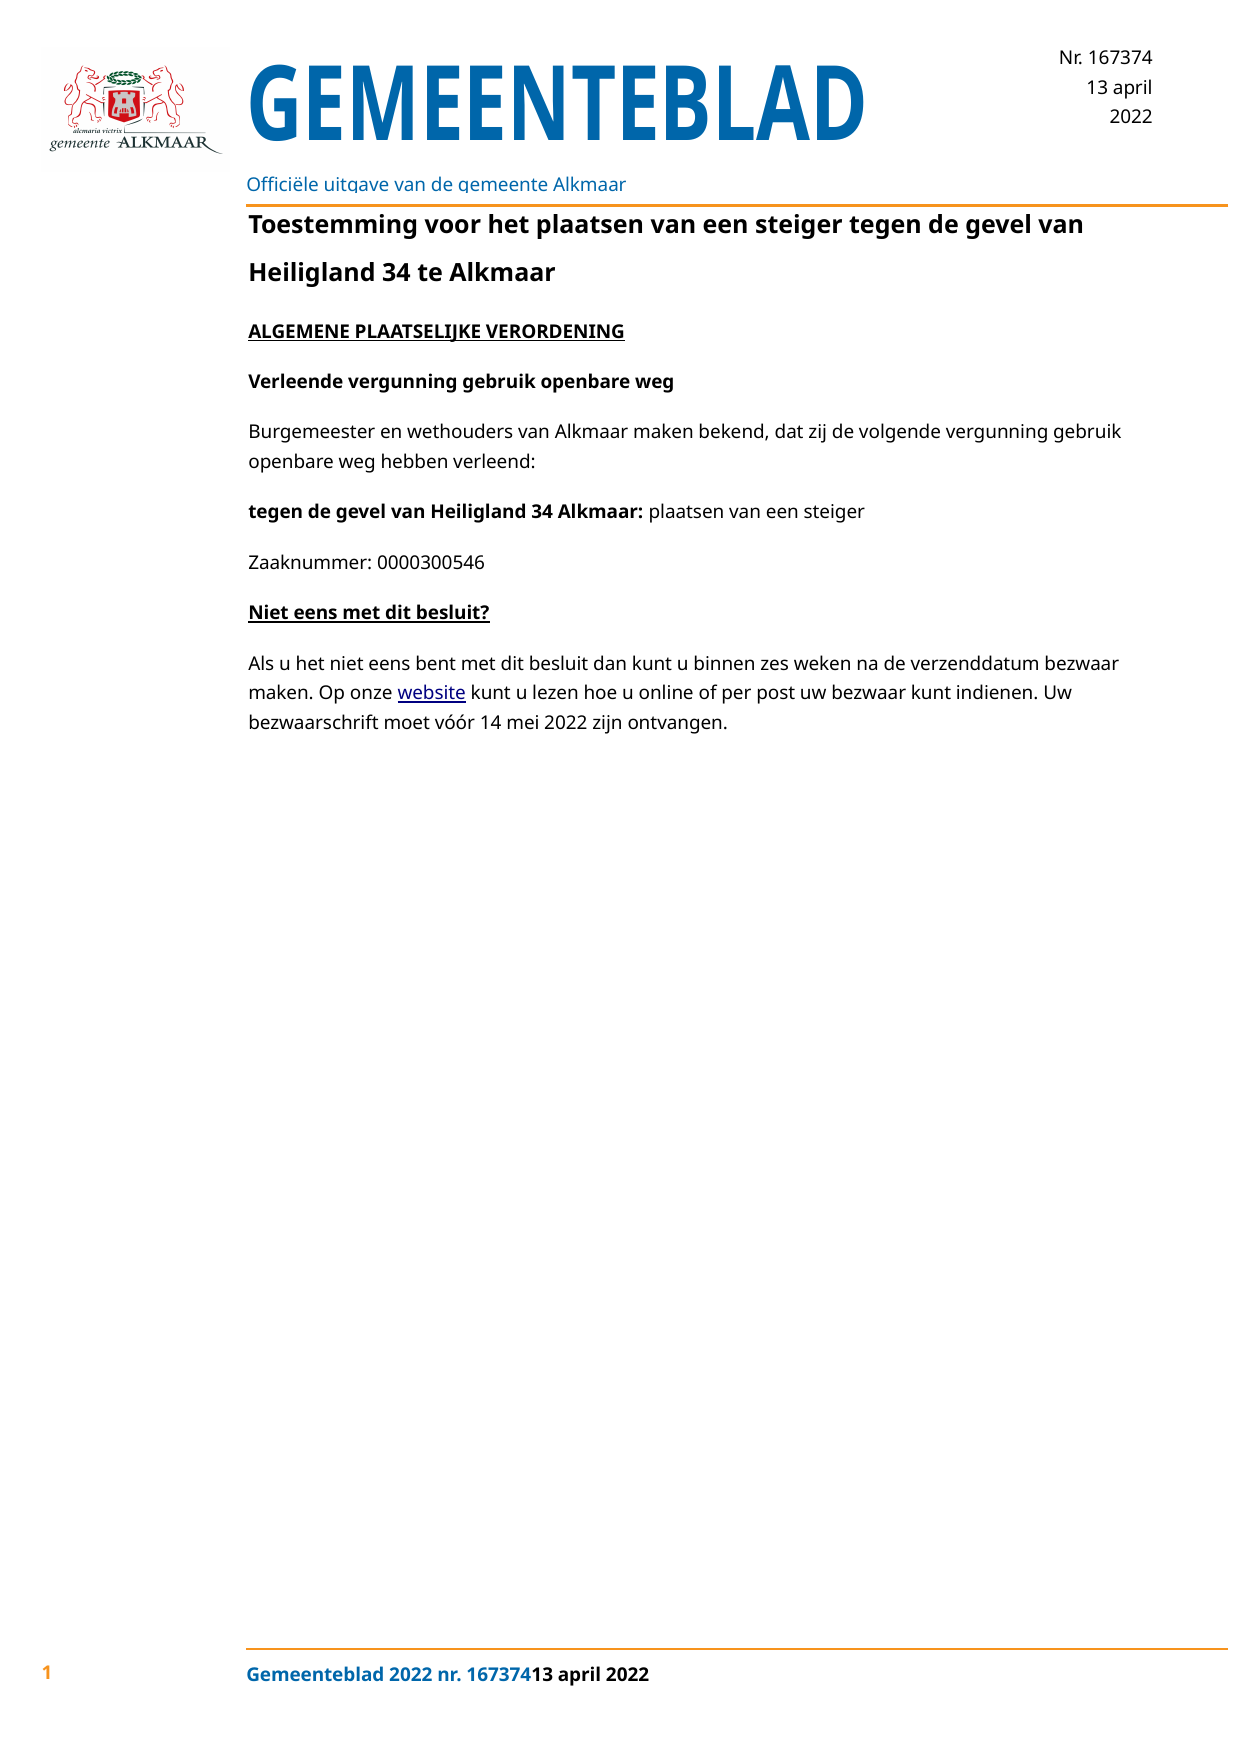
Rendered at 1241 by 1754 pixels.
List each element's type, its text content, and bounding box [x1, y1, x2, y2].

text Niet eens met dit besluit? [248, 599, 1152, 625]
text tegen de gevel van Heiligland 34 Alkmaar: plaatsen van een steiger [248, 499, 1152, 524]
text Als u het niet eens bent met dit besluit dan kunt u binnen zes weken na de verzenddatum bezwaar maken. Op onze website kunt u lezen hoe u online of per post uw bezwaar kunt indienen. Uw bezwaarschrift moet vóór 14 mei 2022 zijn ontvangen. [248, 650, 1152, 735]
text Toestemming voor het plaatsen van een steiger tegen de gevel van Heiligland 34 te Alkmaar [248, 207, 1152, 288]
text Verleende vergunning gebruik openbare weg [248, 368, 1152, 394]
text Burgemeester en wethouders van Alkmaar maken bekend, dat zij de volgende vergunning gebruik openbare weg hebben verleend: [248, 419, 1152, 474]
text ALGEMENE PLAATSELIJKE VERORDENING [248, 318, 1152, 344]
picture [41, 47, 231, 172]
text Zaaknummer: 0000300546 [248, 549, 1152, 575]
